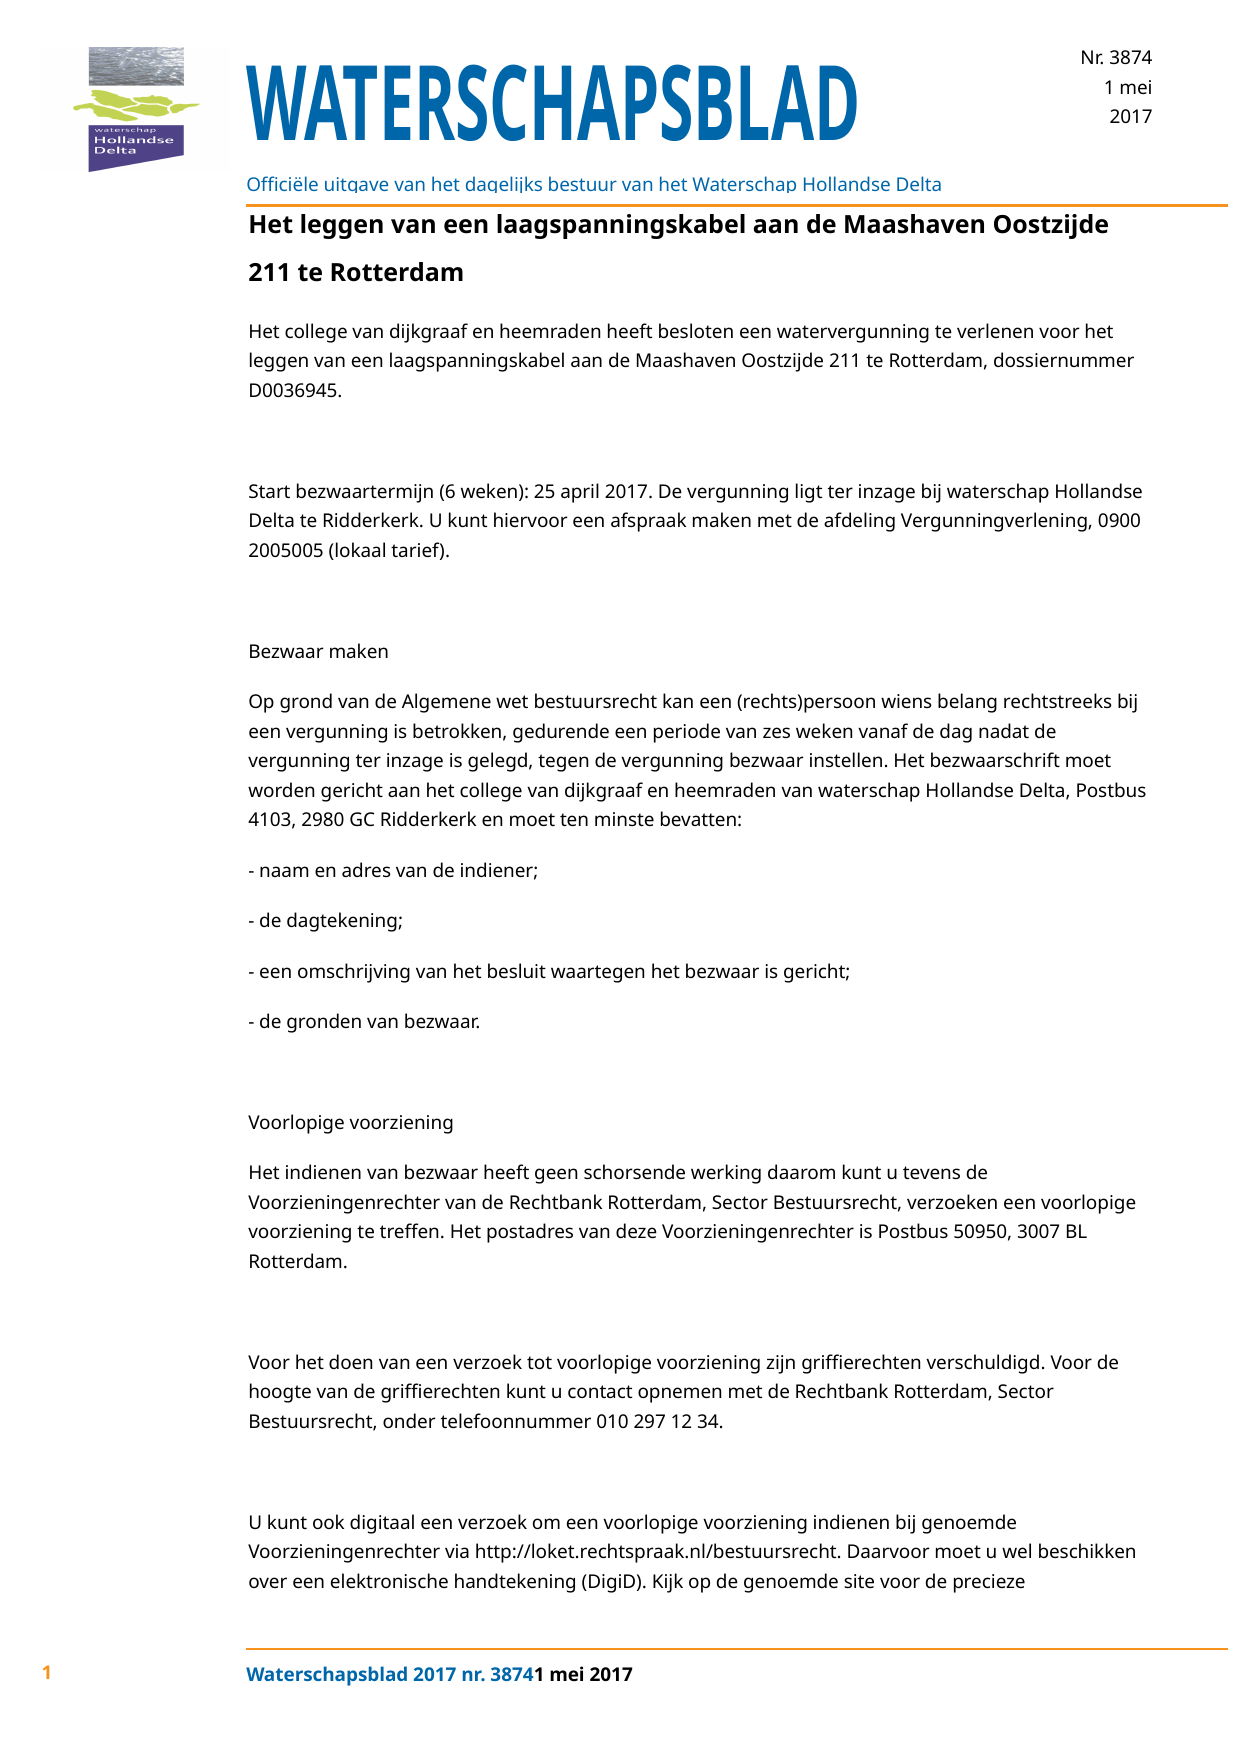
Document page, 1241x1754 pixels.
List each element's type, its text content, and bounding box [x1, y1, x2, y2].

text Het college van dijkgraaf en heemraden heeft besloten een watervergunning te verlenen voor het leggen van een laagspanningskabel aan de Maashaven Oostzijde 211 te Rotterdam, dossiernummer D0036945. [248, 318, 1152, 403]
text Bezwaar maken [248, 638, 1152, 664]
text Voor het doen van een verzoek tot voorlopige voorziening zijn griffierechten verschuldigd. Voor de hoogte van de griffierechten kunt u contact opnemen met de Rechtbank Rotterdam, Sector Bestuursrecht, onder telefoonnummer 010 297 12 34. [248, 1349, 1152, 1434]
text - een omschrijving van het besluit waartegen het bezwaar is gericht; [248, 958, 1152, 984]
text Op grond van de Algemene wet bestuursrecht kan een (rechts)persoon wiens belang rechtstreeks bij een vergunning is betrokken, gedurende een periode van zes weken vanaf de dag nadat de vergunning ter inzage is gelegd, tegen de vergunning bezwaar instellen. Het bezwaarschrift moet worden gericht aan het college van dijkgraaf en heemraden van waterschap Hollandse Delta, Postbus 4103, 2980 GC Ridderkerk en moet ten minste bevatten: [248, 688, 1152, 832]
text - naam en adres van de indiener; [248, 857, 1152, 883]
text Het indienen van bezwaar heeft geen schorsende werking daarom kunt u tevens de Voorzieningenrechter van de Rechtbank Rotterdam, Sector Bestuursrecht, verzoeken een voorlopige voorziening te treffen. Het postadres van deze Voorzieningenrechter is Postbus 50950, 3007 BL Rotterdam. [248, 1159, 1152, 1274]
text Het leggen van een laagspanningskabel aan de Maashaven Oostzijde 211 te Rotterdam [248, 207, 1152, 288]
picture [41, 47, 231, 172]
text Voorlopige voorziening [248, 1109, 1152, 1135]
text - de gronden van bezwaar. [248, 1008, 1152, 1034]
text U kunt ook digitaal een verzoek om een voorlopige voorziening indienen bij genoemde Voorzieningenrechter via http://loket.rechtspraak.nl/bestuursrecht. Daarvoor moet u wel beschikken over een elektronische handtekening (DigiD). Kijk op de genoemde site voor de precieze [248, 1509, 1152, 1594]
text - de dagtekening; [248, 907, 1152, 933]
text Start bezwaartermijn (6 weken): 25 april 2017. De vergunning ligt ter inzage bij waterschap Hollandse Delta te Ridderkerk. U kunt hiervoor een afspraak maken met de afdeling Vergunningverlening, 0900 2005005 (lokaal tarief). [248, 478, 1152, 563]
